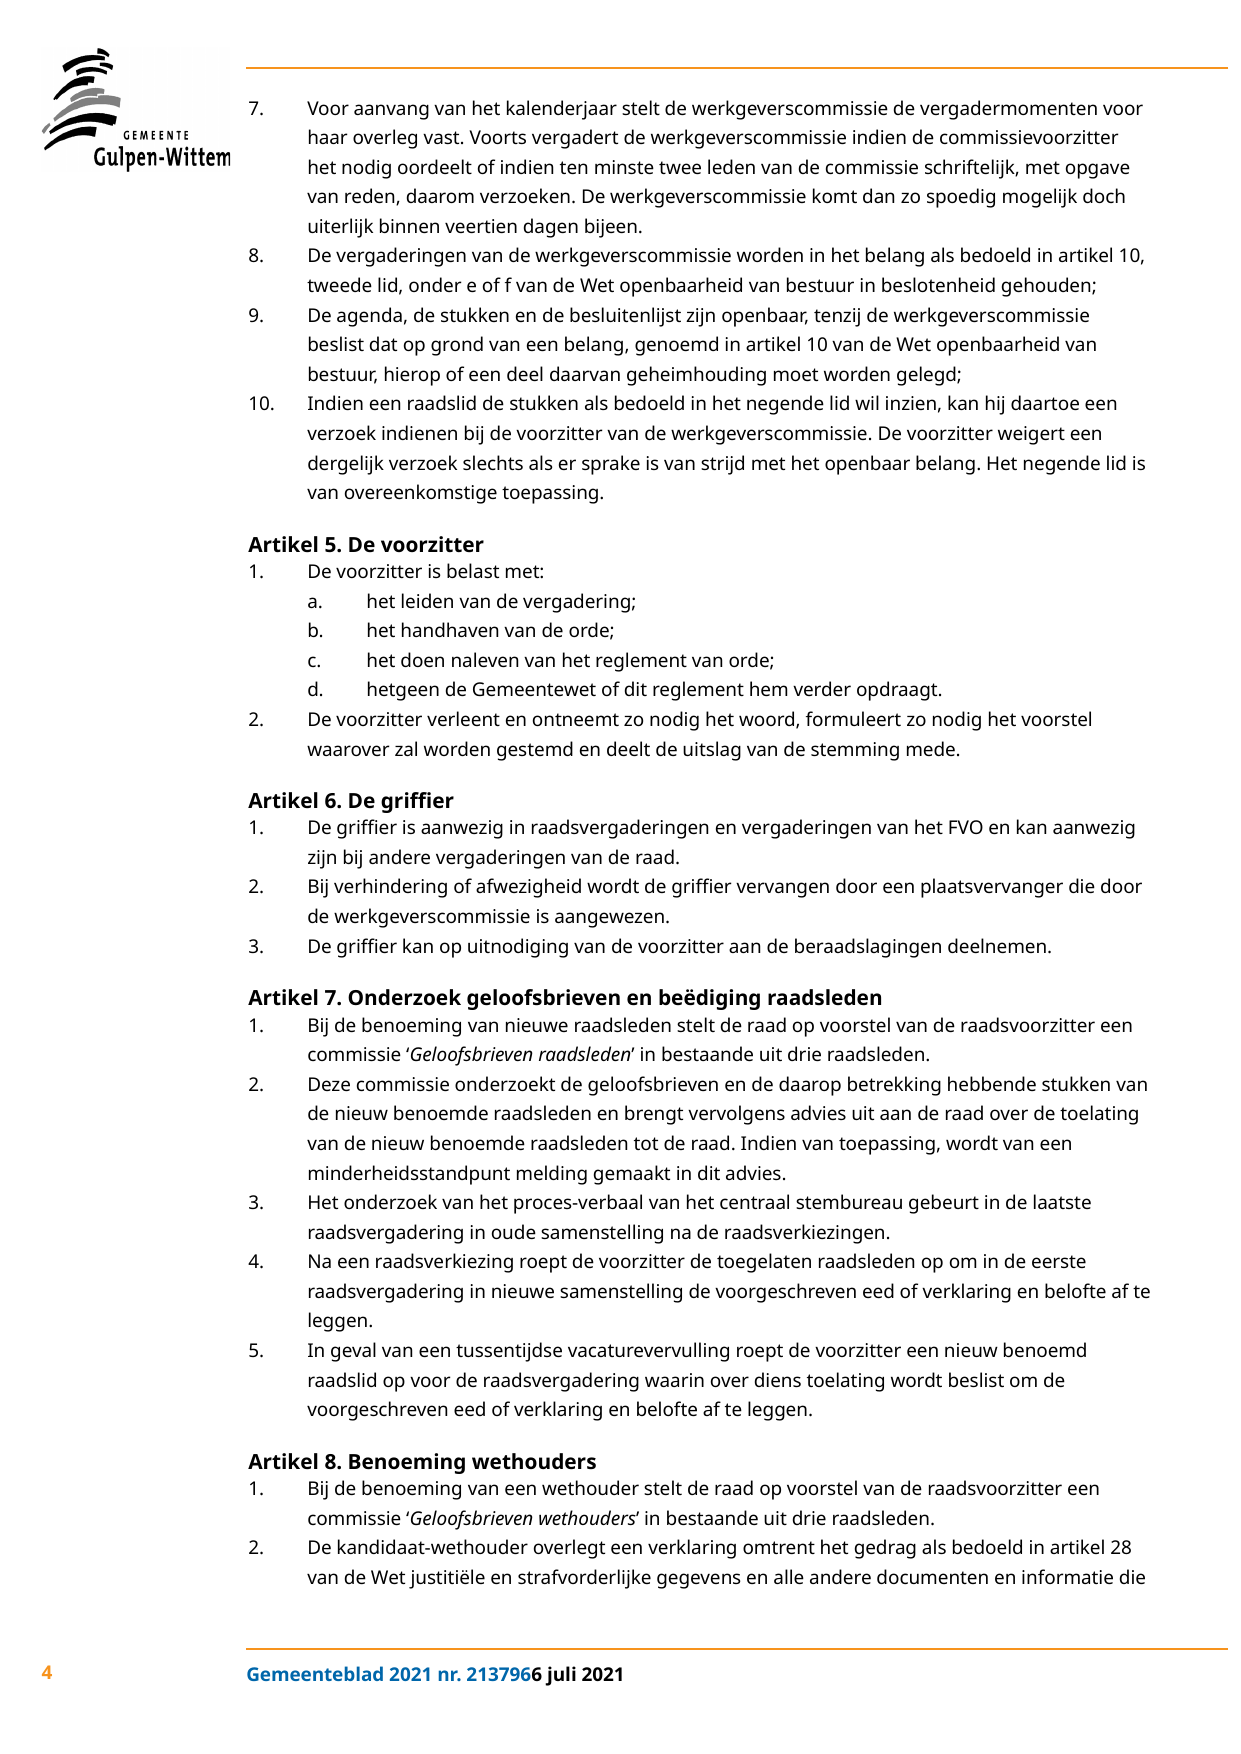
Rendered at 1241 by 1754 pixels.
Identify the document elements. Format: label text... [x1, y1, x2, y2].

list De vergaderingen van de werkgeverscommissie worden in het belang als bedoeld in artikel 10, tweede lid, onder e of f van de Wet openbaarheid van bestuur in beslotenheid gehouden; [248, 243, 1152, 298]
list het doen naleven van het reglement van orde; [307, 647, 1152, 673]
list Na een raadsverkiezing roept de voorzitter de toegelaten raadsleden op om in de eerste raadsvergadering in nieuwe samenstelling de voorgeschreven eed of verklaring en belofte af te leggen. [248, 1248, 1152, 1333]
list In geval van een tussentijdse vacaturevervulling roept de voorzitter een nieuw benoemd raadslid op voor de raadsvergadering waarin over diens toelating wordt beslist om de voorgeschreven eed of verklaring en belofte af te leggen. [248, 1337, 1152, 1422]
list Voor aanvang van het kalenderjaar stelt de werkgeverscommissie de vergadermomenten voor haar overleg vast. Voorts vergadert de werkgeverscommissie indien de commissievoorzitter het nodig oordeelt of indien ten minste twee leden van de commissie schriftelijk, met opgave van reden, daarom verzoeken. De werkgeverscommissie komt dan zo spoedig mogelijk doch uiterlijk binnen veertien dagen bijeen. [248, 95, 1152, 239]
list Indien een raadslid de stukken als bedoeld in het negende lid wil inzien, kan hij daartoe een verzoek indienen bij de voorzitter van de werkgeverscommissie. De voorzitter weigert een dergelijk verzoek slechts als er sprake is van strijd met het openbaar belang. Het negende lid is van overeenkomstige toepassing. [248, 391, 1152, 505]
list De voorzitter verleent en ontneemt zo nodig het woord, formuleert zo nodig het voorstel waarover zal worden gestemd en deelt de uitslag van de stemming mede. [248, 706, 1152, 761]
list Bij de benoeming van een wethouder stelt de raad op voorstel van de raadsvoorzitter een commissie ‘Geloofsbrieven wethouders’ in bestaande uit drie raadsleden. [248, 1475, 1152, 1531]
text Artikel 8. Benoeming wethouders [248, 1447, 1152, 1475]
list De kandidaat-wethouder overlegt een verklaring omtrent het gedrag als bedoeld in artikel 28 van de Wet justitiële en strafvorderlijke gegevens en alle andere documenten en informatie die [248, 1534, 1152, 1590]
list Deze commissie onderzoekt de geloofsbrieven en de daarop betrekking hebbende stukken van de nieuw benoemde raadsleden en brengt vervolgens advies uit aan de raad over de toelating van de nieuw benoemde raadsleden tot de raad. Indien van toepassing, wordt van een minderheidsstandpunt melding gemaakt in dit advies. [248, 1071, 1152, 1185]
list Het onderzoek van het proces-verbaal van het centraal stembureau gebeurt in de laatste raadsvergadering in oude samenstelling na de raadsverkiezingen. [248, 1189, 1152, 1244]
list hetgeen de Gemeentewet of dit reglement hem verder opdraagt. [307, 677, 1152, 702]
text Artikel 5. De voorzitter [248, 530, 1152, 558]
list Bij verhindering of afwezigheid wordt de griffier vervangen door een plaatsvervanger die door de werkgeverscommissie is aangewezen. [248, 874, 1152, 929]
list De voorzitter is belast met: [248, 558, 1152, 584]
list Bij de benoeming van nieuwe raadsleden stelt de raad op voorstel van de raadsvoorzitter een commissie ‘Geloofsbrieven raadsleden’ in bestaande uit drie raadsleden. [248, 1012, 1152, 1067]
text Artikel 7. Onderzoek geloofsbrieven en beëdiging raadsleden [248, 983, 1152, 1012]
list het leiden van de vergadering; [307, 588, 1152, 613]
list De griffier is aanwezig in raadsvergaderingen en vergaderingen van het FVO en kan aanwezig zijn bij andere vergaderingen van de raad. [248, 814, 1152, 870]
picture [41, 47, 231, 172]
list De agenda, de stukken en de besluitenlijst zijn openbaar, tenzij de werkgeverscommissie beslist dat op grond van een belang, genoemd in artikel 10 van de Wet openbaarheid van bestuur, hierop of een deel daarvan geheimhouding moet worden gelegd; [248, 302, 1152, 387]
list De griffier kan op uitnodiging van de voorzitter aan de beraadslagingen deelnemen. [248, 933, 1152, 959]
text Artikel 6. De griffier [248, 786, 1152, 814]
list het handhaven van de orde; [307, 617, 1152, 643]
